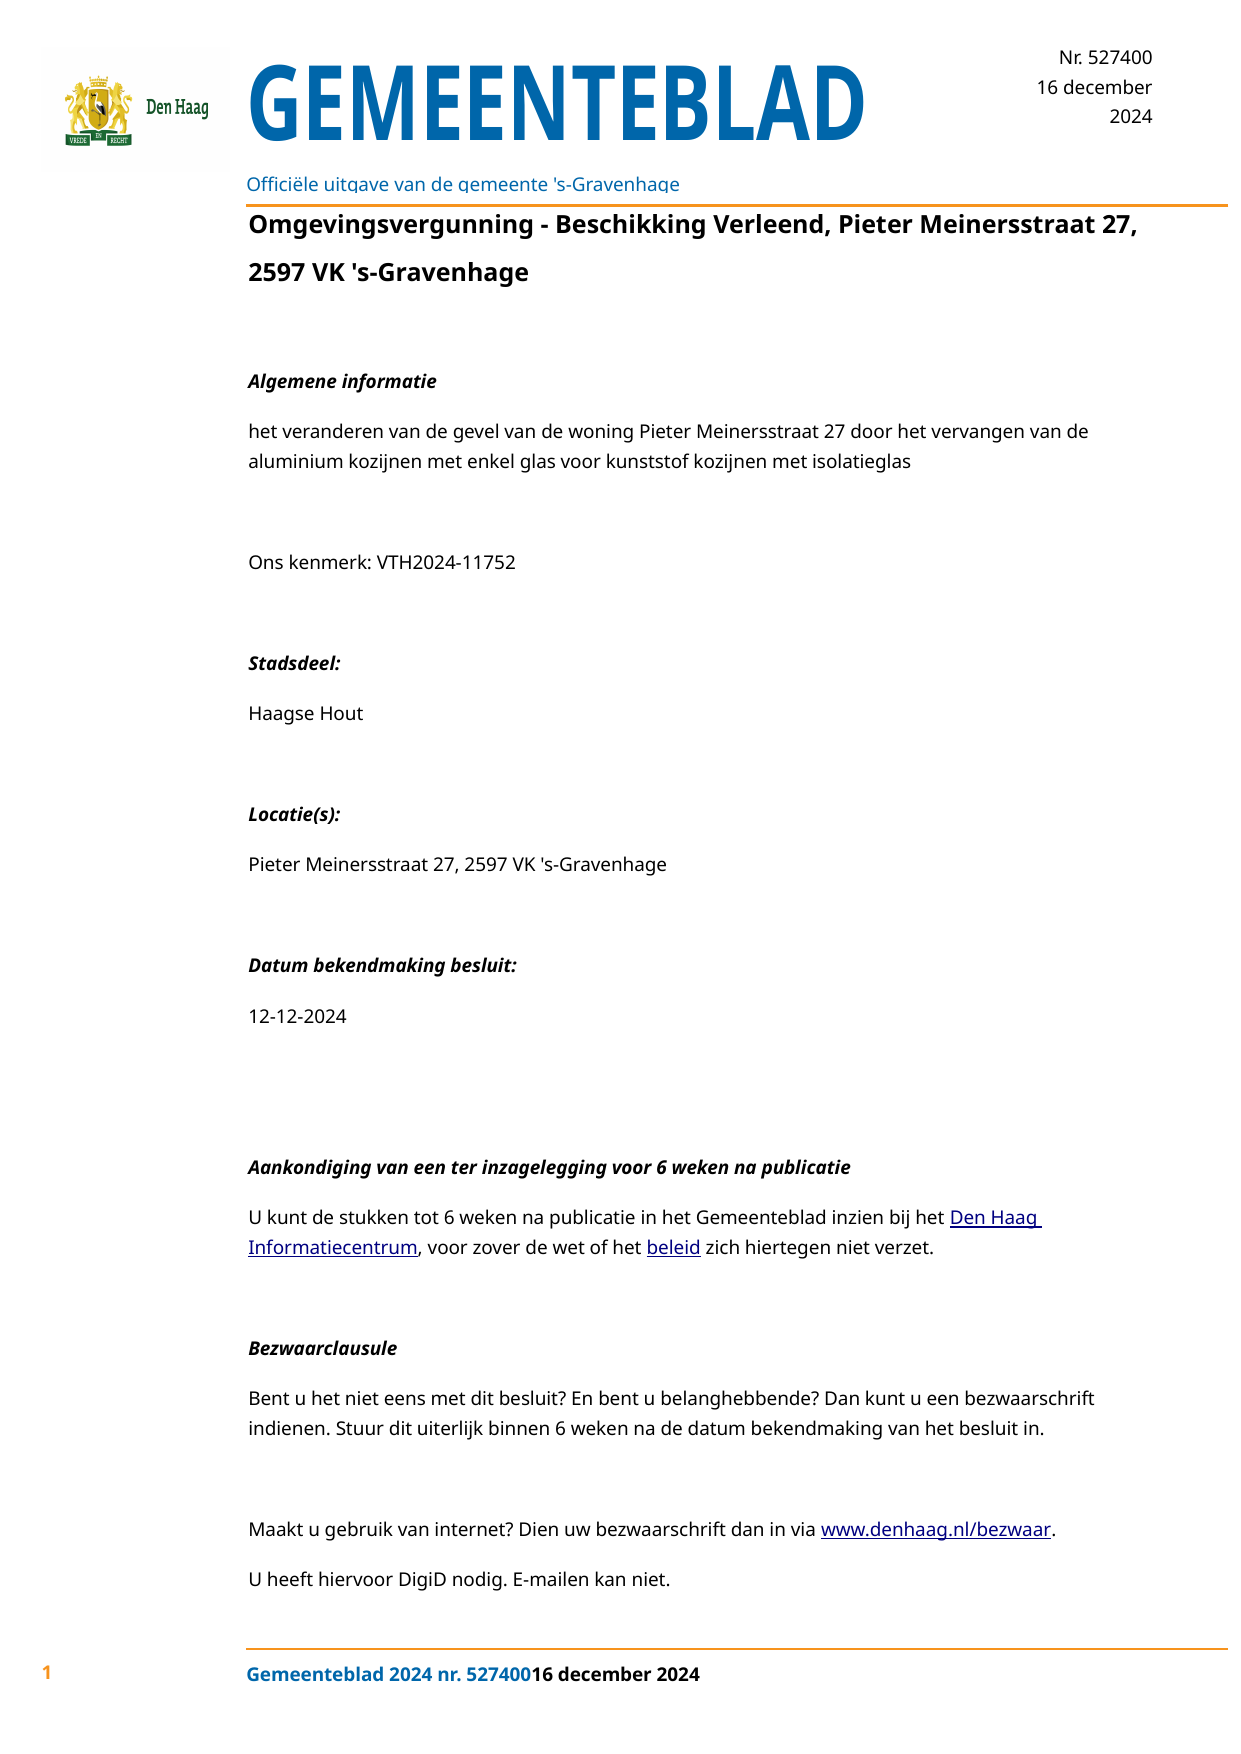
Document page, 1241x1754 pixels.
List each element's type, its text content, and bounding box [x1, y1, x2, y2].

text Bezwaarclausule [248, 1335, 1152, 1361]
text Datum bekendmaking besluit: [248, 952, 1152, 978]
text Stadsdeel: [248, 650, 1152, 676]
text Locatie(s): [248, 801, 1152, 827]
text 12-12-2024 [248, 1003, 1152, 1029]
text Ons kenmerk: VTH2024-11752 [248, 549, 1152, 575]
text Omgevingsvergunning - Beschikking Verleend, Pieter Meinersstraat 27, 2597 VK 's-Gravenhage [248, 207, 1152, 288]
text Algemene informatie [248, 368, 1152, 394]
text Haagse Hout [248, 700, 1152, 726]
picture [41, 47, 231, 172]
text Aankondiging van een ter inzagelegging voor 6 weken na publicatie [248, 1154, 1152, 1180]
text Bent u het niet eens met dit besluit? En bent u belanghebbende? Dan kunt u een bezwaarschrift indienen. Stuur dit uiterlijk binnen 6 weken na de datum bekendmaking van het besluit in. [248, 1385, 1152, 1441]
text U heeft hiervoor DigiD nodig. E-mailen kan niet. [248, 1566, 1152, 1592]
text U kunt de stukken tot 6 weken na publicatie in het Gemeenteblad inzien bij het Den Haag Informatiecentrum, voor zover de wet of het beleid zich hiertegen niet verzet. [248, 1204, 1152, 1260]
text Maakt u gebruik van internet? Dien uw bezwaarschrift dan in via www.denhaag.nl/bezwaar. [248, 1516, 1152, 1542]
text het veranderen van de gevel van de woning Pieter Meinersstraat 27 door het vervangen van de aluminium kozijnen met enkel glas voor kunststof kozijnen met isolatieglas [248, 419, 1152, 474]
text Pieter Meinersstraat 27, 2597 VK 's-Gravenhage [248, 852, 1152, 877]
